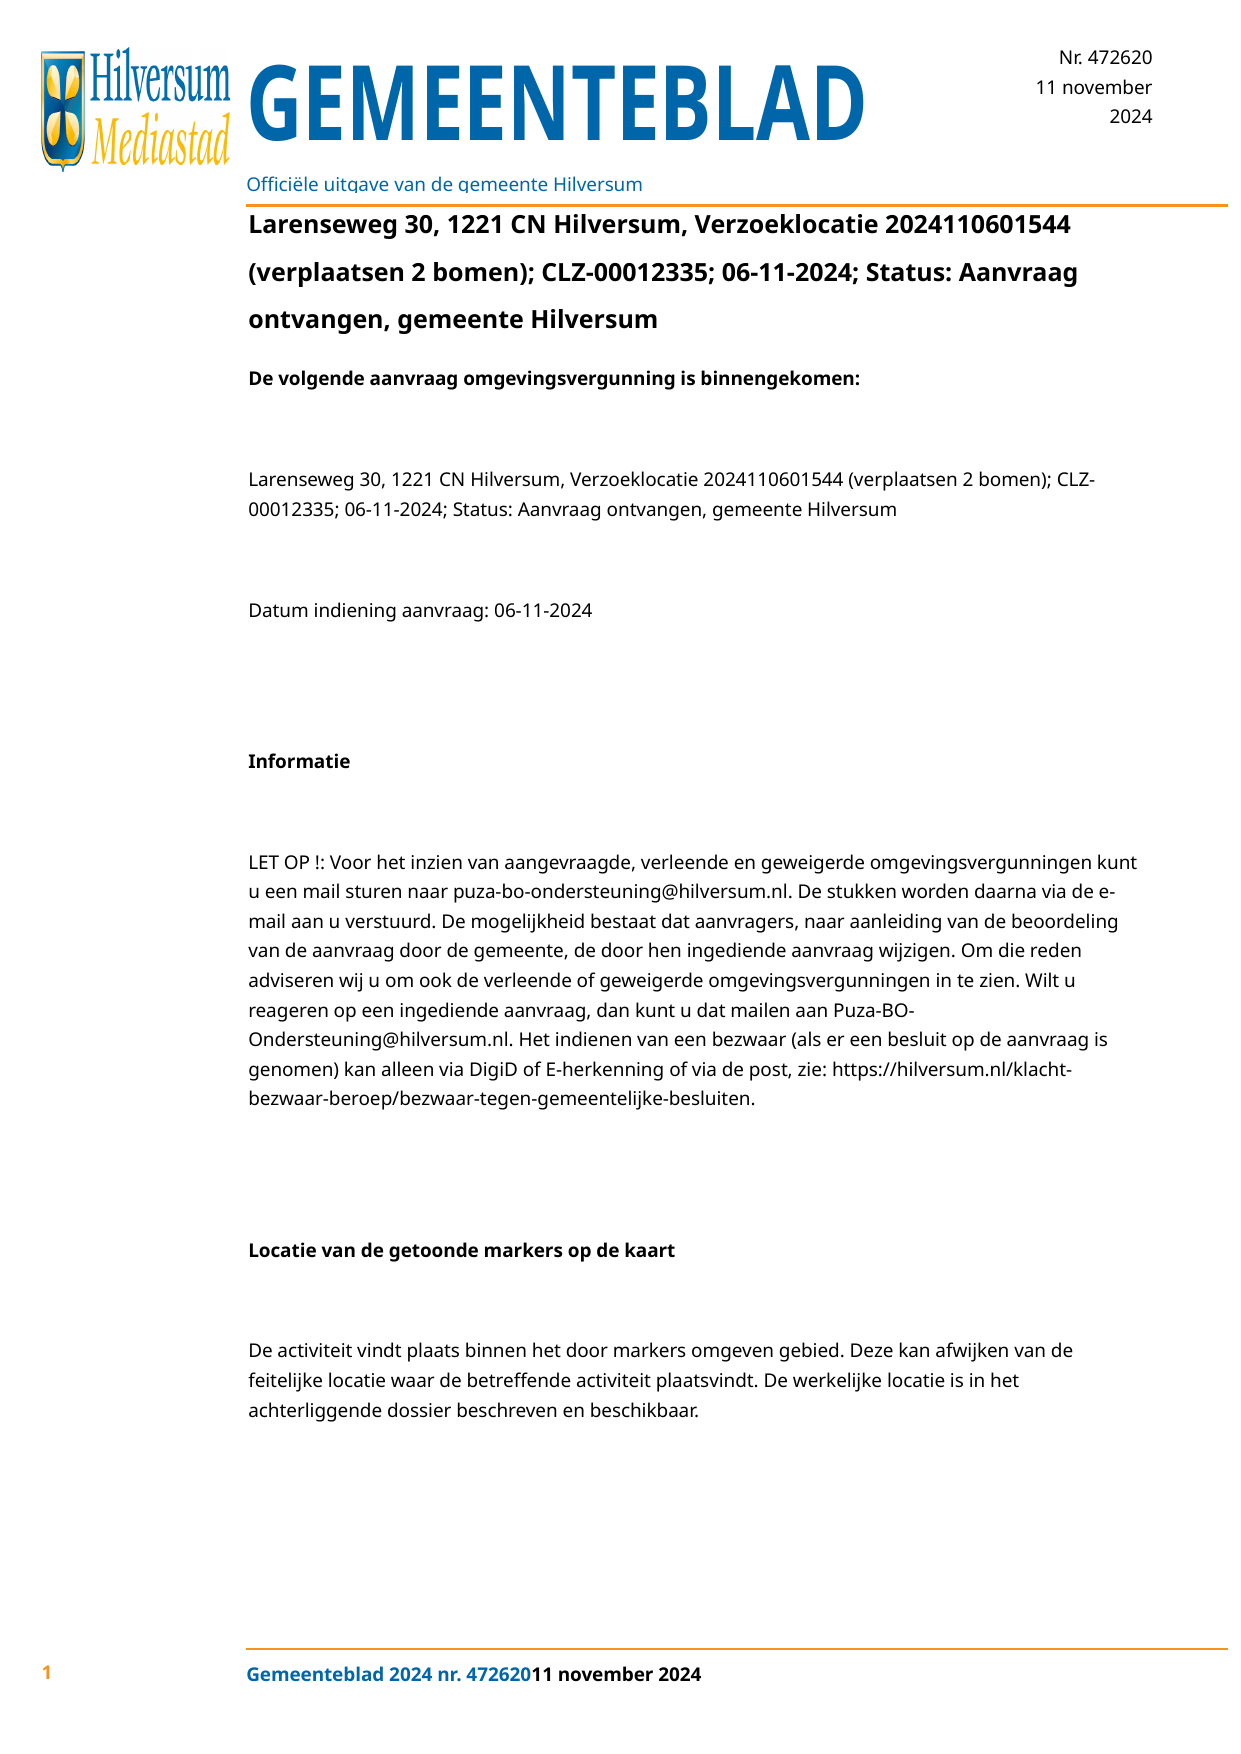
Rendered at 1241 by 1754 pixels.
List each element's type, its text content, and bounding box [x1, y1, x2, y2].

text Datum indiening aanvraag: 06-11-2024 [248, 597, 1152, 622]
text De volgende aanvraag omgevingsvergunning is binnengekomen: [248, 366, 1152, 391]
text Informatie [248, 748, 1152, 774]
text LET OP !: Voor het inzien van aangevraagde, verleende en geweigerde omgevingsvergunningen kunt u een mail sturen naar puza-bo-ondersteuning@hilversum.nl. De stukken worden daarna via de e-mail aan u verstuurd. De mogelijkheid bestaat dat aanvragers, naar aanleiding van de beoordeling van de aanvraag door de gemeente, de door hen ingediende aanvraag wijzigen. Om die reden adviseren wij u om ook de verleende of geweigerde omgevingsvergunningen in te zien. Wilt u reageren op een ingediende aanvraag, dan kunt u dat mailen aan Puza-BO-Ondersteuning@hilversum.nl. Het indienen van een bezwaar (als er een besluit op de aanvraag is genomen) kan alleen via DigiD of E-herkenning of via de post, zie: https://hilversum.nl/klacht-bezwaar-beroep/bezwaar-tegen-gemeentelijke-besluiten. [248, 849, 1152, 1111]
text De activiteit vindt plaats binnen het door markers omgeven gebied. Deze kan afwijken van de feitelijke locatie waar de betreffende activiteit plaatsvindt. De werkelijke locatie is in het achterliggende dossier beschreven en beschikbaar. [248, 1338, 1152, 1422]
text Locatie van de getoonde markers op de kaart [248, 1237, 1152, 1262]
text Larenseweg 30, 1221 CN Hilversum, Verzoeklocatie 2024110601544 (verplaatsen 2 bomen); CLZ-00012335; 06-11-2024; Status: Aanvraag ontvangen, gemeente Hilversum [248, 466, 1152, 522]
picture [41, 47, 231, 172]
text Larenseweg 30, 1221 CN Hilversum, Verzoeklocatie 2024110601544 (verplaatsen 2 bomen); CLZ-00012335; 06-11-2024; Status: Aanvraag ontvangen, gemeente Hilversum [248, 207, 1152, 336]
